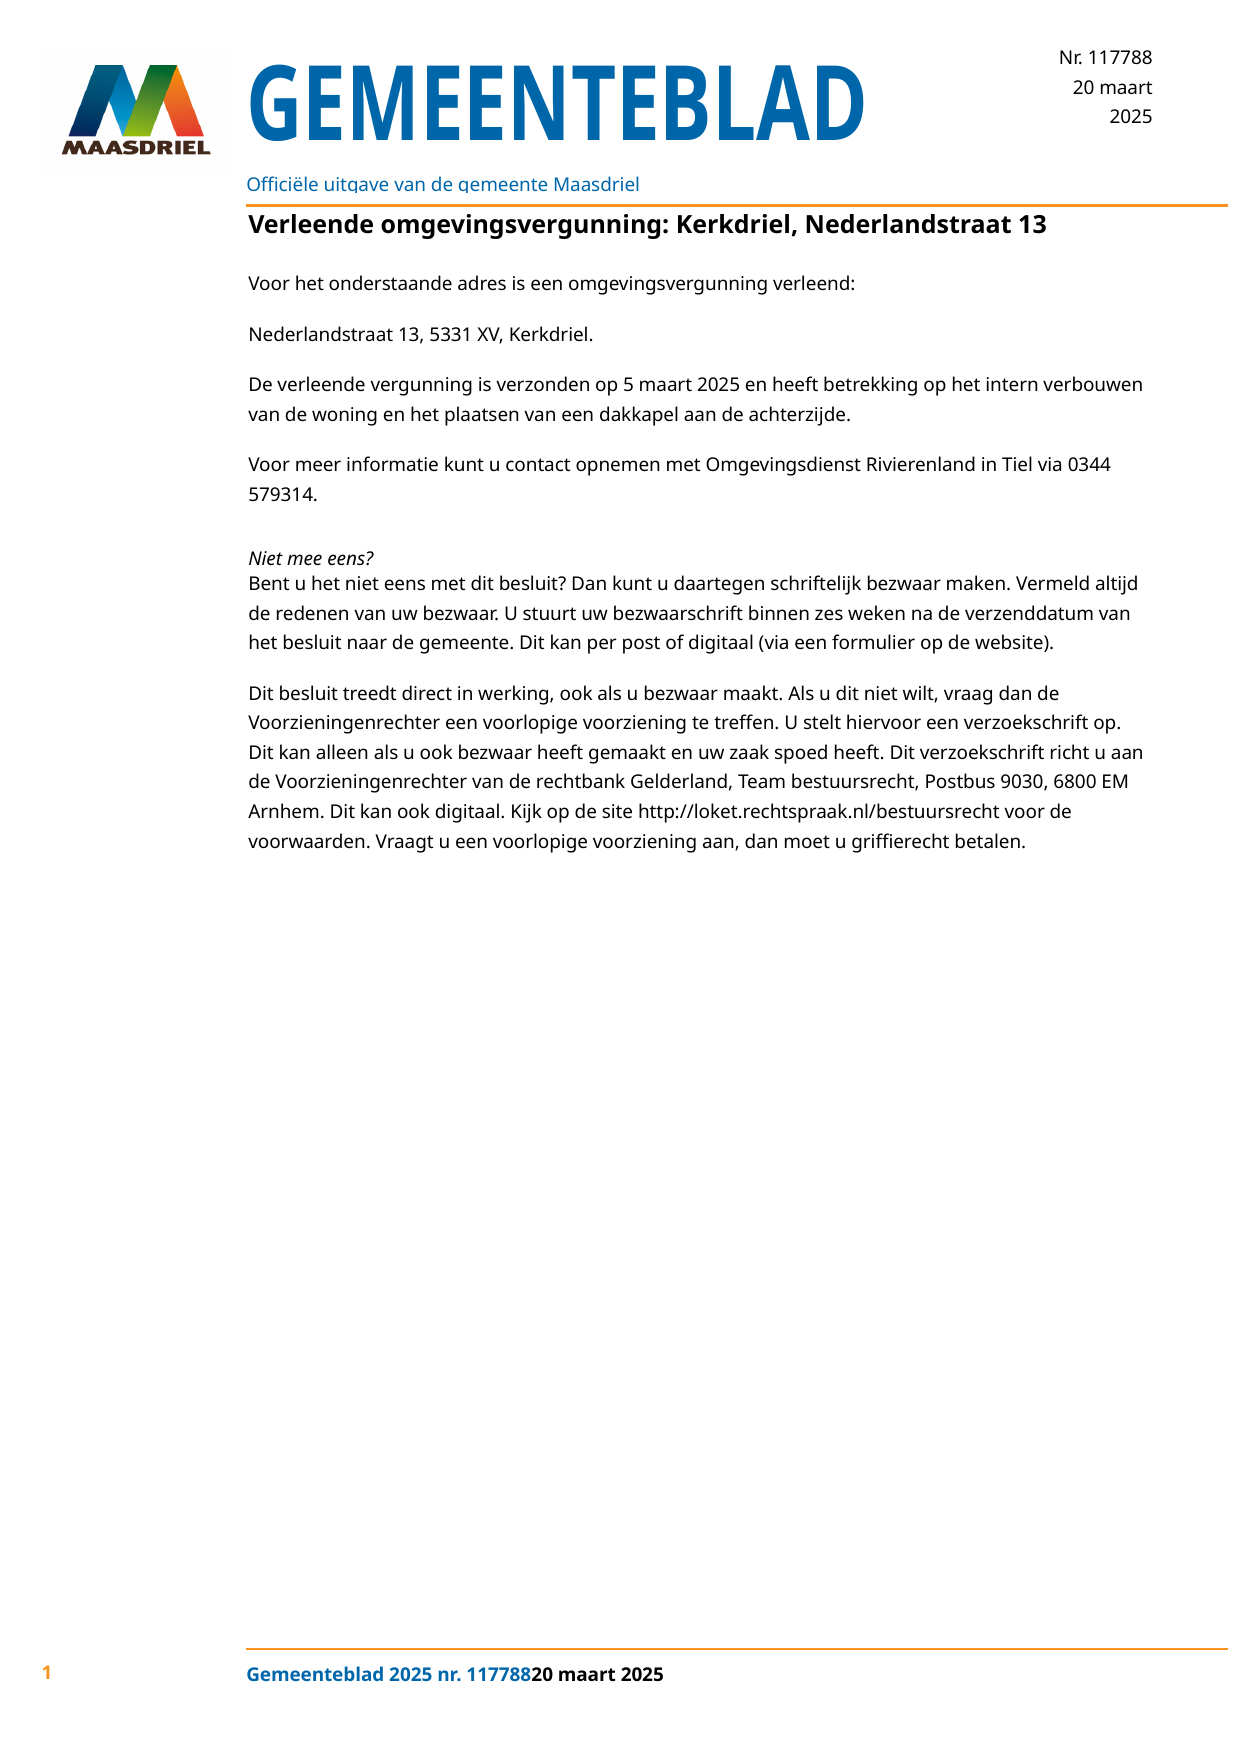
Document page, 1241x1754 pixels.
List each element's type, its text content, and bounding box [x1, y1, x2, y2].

text Voor meer informatie kunt u contact opnemen met Omgevingsdienst Rivierenland in Tiel via 0344 579314. [248, 451, 1152, 506]
text Voor het onderstaande adres is een omgevingsvergunning verleend: [248, 270, 1152, 296]
text De verleende vergunning is verzonden op 5 maart 2025 en heeft betrekking op het intern verbouwen van de woning en het plaatsen van een dakkapel aan de achterzijde. [248, 371, 1152, 426]
text Niet mee eens? [248, 545, 1152, 570]
text Verleende omgevingsvergunning: Kerkdriel, Nederlandstraat 13 [248, 207, 1152, 241]
text Dit besluit treedt direct in werking, ook als u bezwaar maakt. Als u dit niet wilt, vraag dan de Voorzieningenrechter een voorlopige voorziening te treffen. U stelt hiervoor een verzoekschrift op. Dit kan alleen als u ook bezwaar heeft gemaakt en uw zaak spoed heeft. Dit verzoekschrift richt u aan de Voorzieningenrechter van de rechtbank Gelderland, Team bestuursrecht, Postbus 9030, 6800 EM Arnhem. Dit kan ook digitaal. Kijk op de site http://loket.rechtspraak.nl/bestuursrecht voor de voorwaarden. Vraagt u een voorlopige voorziening aan, dan moet u griffierecht betalen. [248, 680, 1152, 854]
text Nederlandstraat 13, 5331 XV, Kerkdriel. [248, 321, 1152, 346]
picture [41, 47, 231, 172]
text Bent u het niet eens met dit besluit? Dan kunt u daartegen schriftelijk bezwaar maken. Vermeld altijd de redenen van uw bezwaar. U stuurt uw bezwaarschrift binnen zes weken na de verzenddatum van het besluit naar de gemeente. Dit kan per post of digitaal (via een formulier op de website). [248, 570, 1152, 655]
